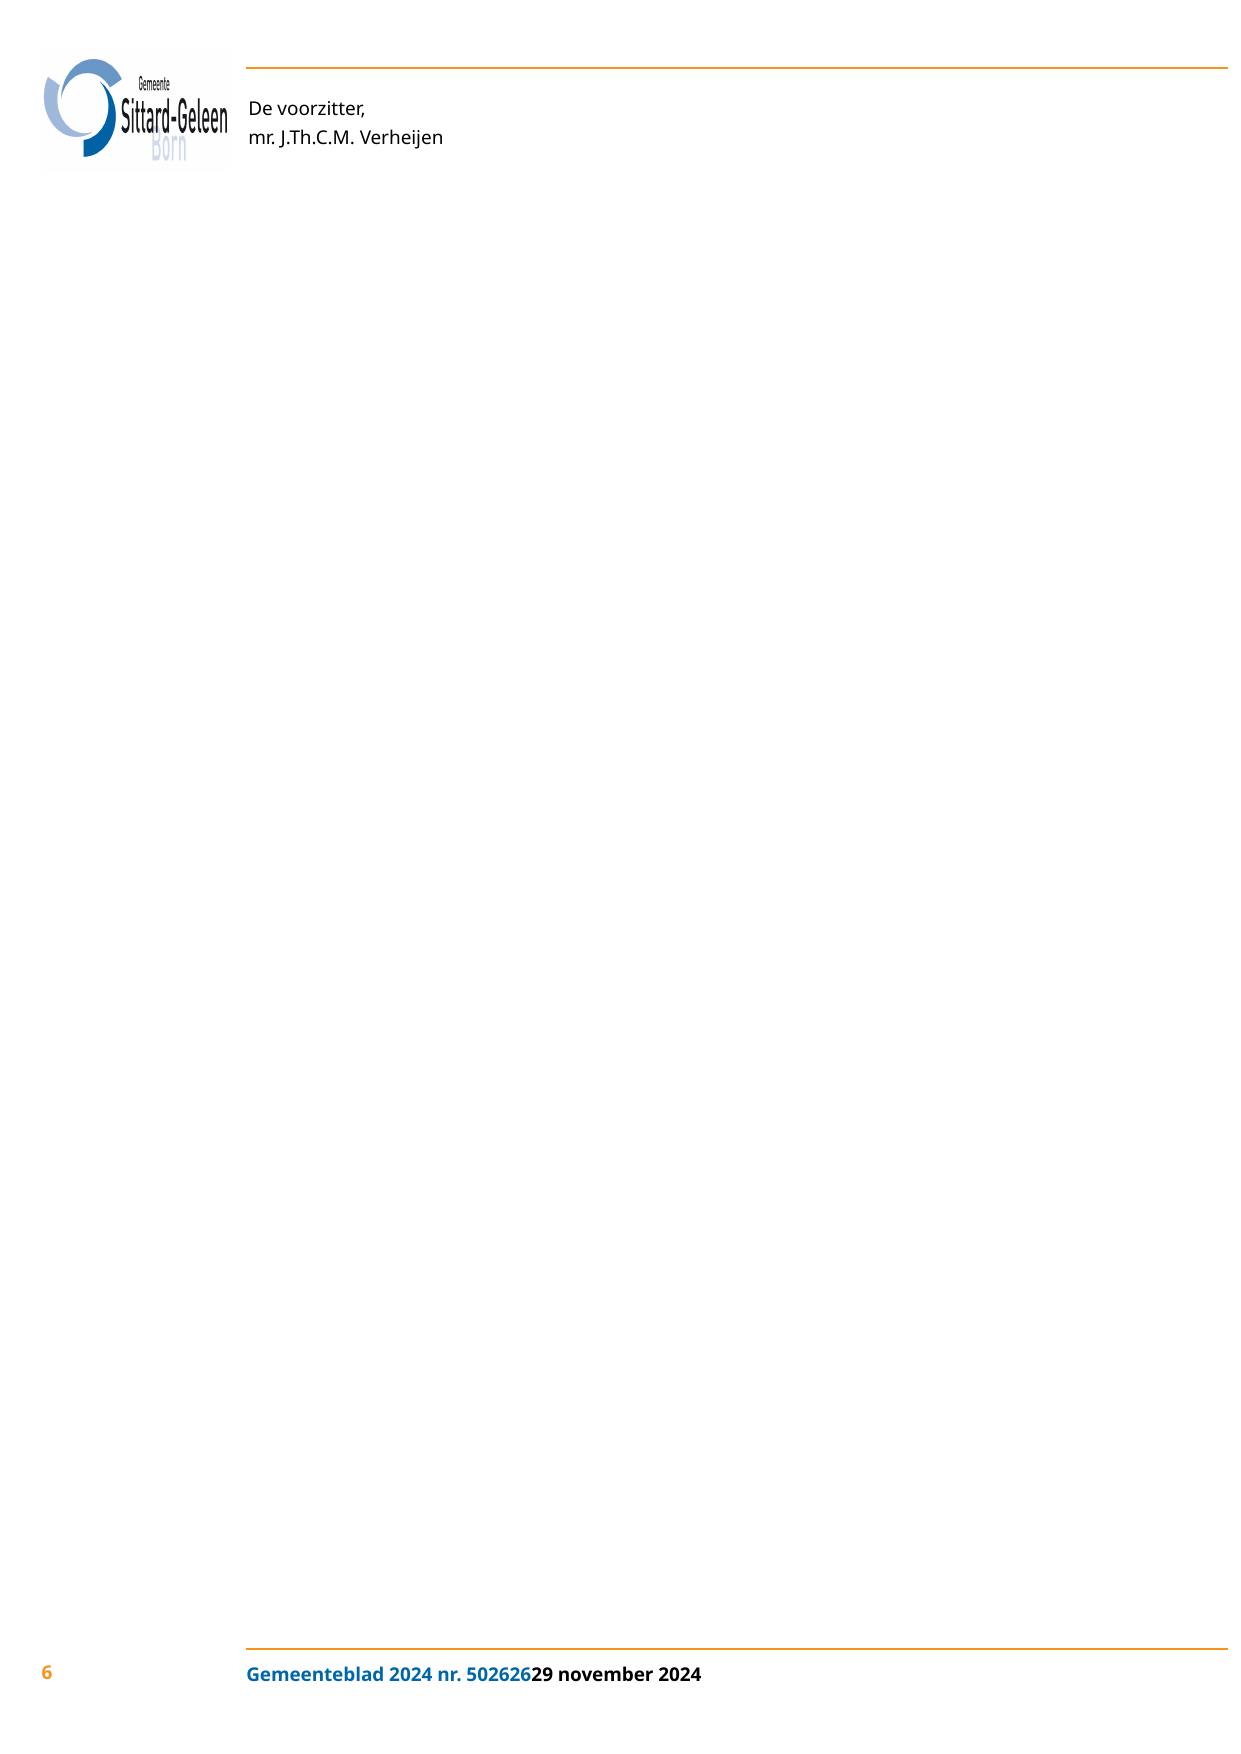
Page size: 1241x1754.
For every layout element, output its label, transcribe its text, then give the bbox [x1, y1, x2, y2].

text De voorzitter, [248, 95, 1152, 121]
text mr. J.Th.C.M. Verheijen [248, 124, 1152, 150]
picture [41, 47, 231, 172]
